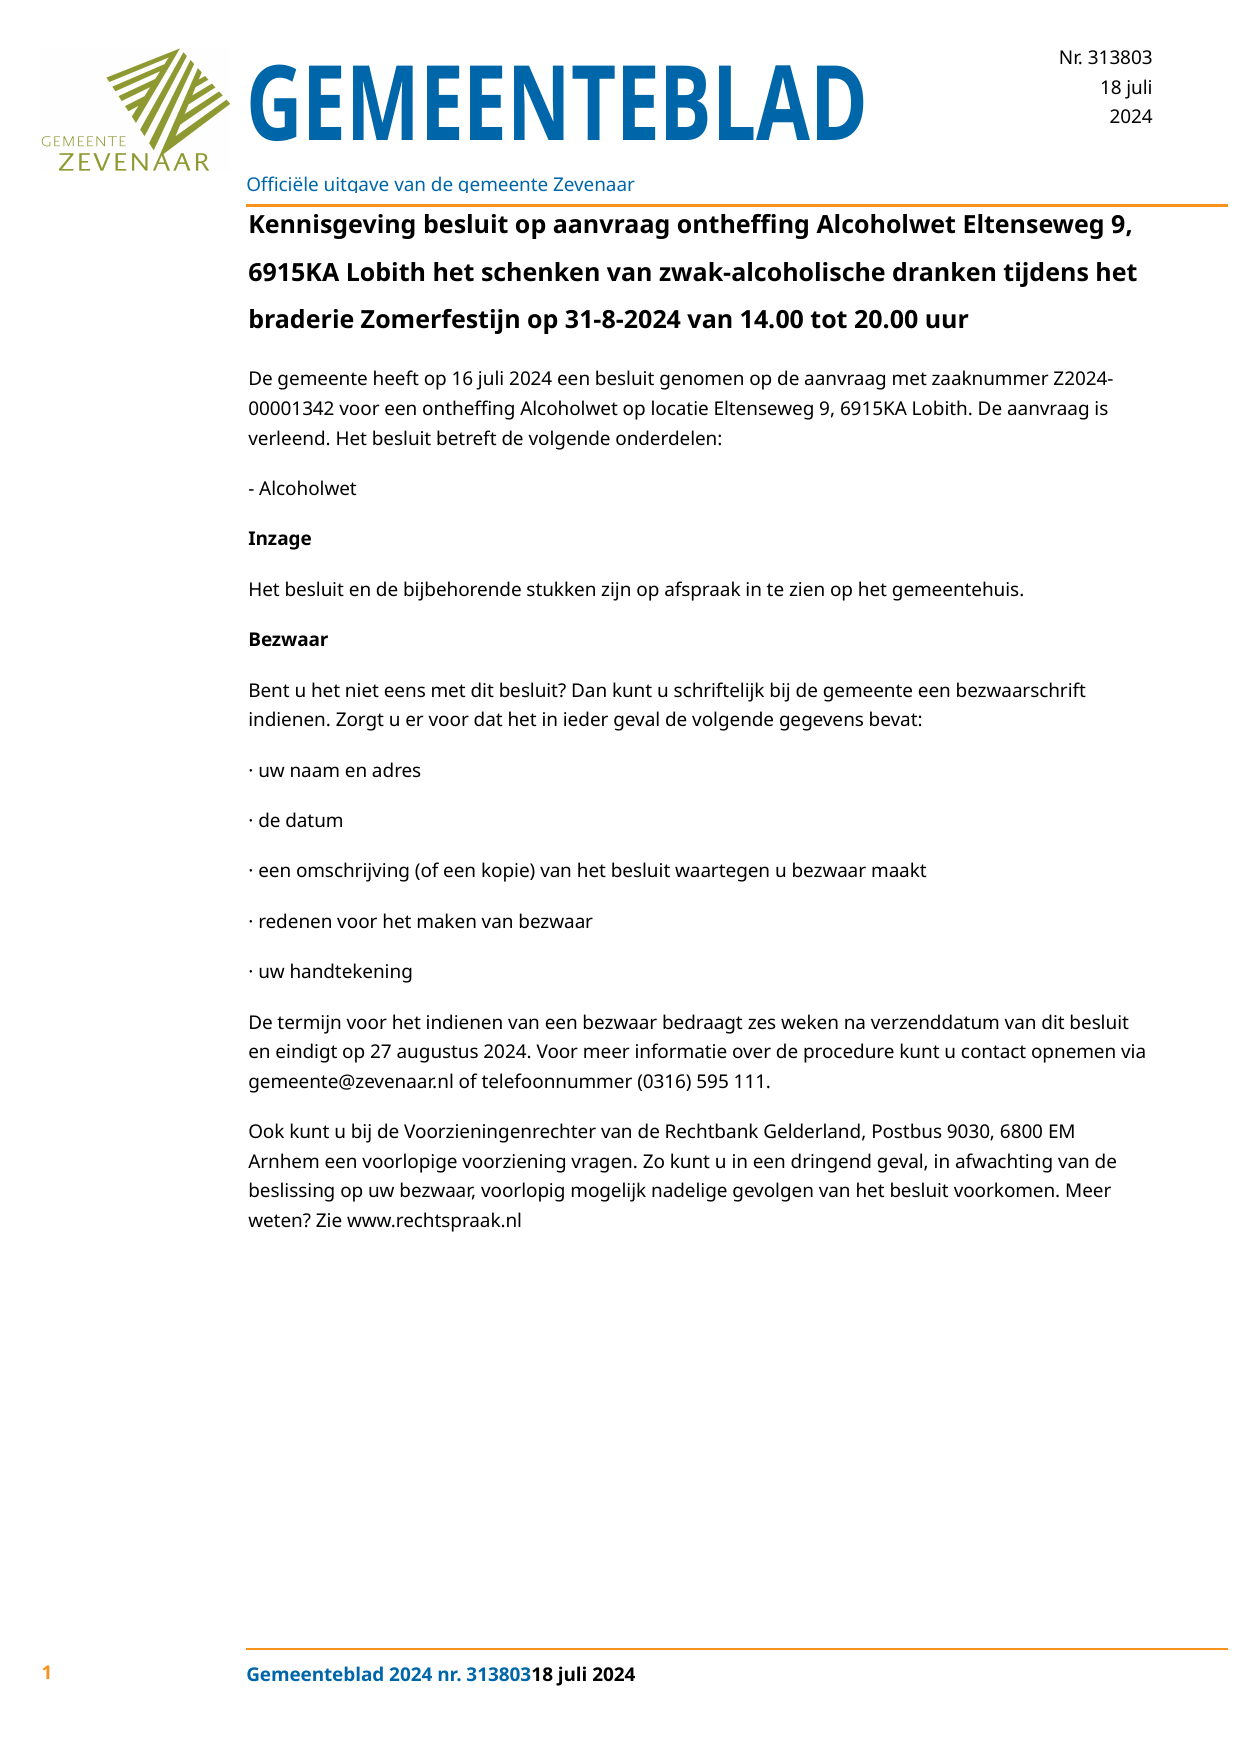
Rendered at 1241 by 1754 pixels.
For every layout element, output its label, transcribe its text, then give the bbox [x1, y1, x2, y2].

text Kennisgeving besluit op aanvraag ontheffing Alcoholwet Eltenseweg 9, 6915KA Lobith het schenken van zwak-alcoholische dranken tijdens het braderie Zomerfestijn op 31-8-2024 van 14.00 tot 20.00 uur [248, 207, 1152, 336]
text - Alcoholwet [248, 475, 1152, 501]
text Het besluit en de bijbehorende stukken zijn op afspraak in te zien op het gemeentehuis. [248, 576, 1152, 602]
text De termijn voor het indienen van een bezwaar bedraagt zes weken na verzenddatum van dit besluit en eindigt op 27 augustus 2024. Voor meer informatie over de procedure kunt u contact opnemen via gemeente@zevenaar.nl of telefoonnummer (0316) 595 111. [248, 1009, 1152, 1094]
text Bent u het niet eens met dit besluit? Dan kunt u schriftelijk bij de gemeente een bezwaarschrift indienen. Zorgt u er voor dat het in ieder geval de volgende gegevens bevat: [248, 677, 1152, 732]
text · redenen voor het maken van bezwaar [248, 908, 1152, 934]
picture [41, 47, 231, 172]
text · een omschrijving (of een kopie) van het besluit waartegen u bezwaar maakt [248, 858, 1152, 883]
text Bezwaar [248, 626, 1152, 652]
text · uw handtekening [248, 958, 1152, 984]
text Ook kunt u bij de Voorzieningenrechter van de Rechtbank Gelderland, Postbus 9030, 6800 EM Arnhem een voorlopige voorziening vragen. Zo kunt u in een dringend geval, in afwachting van de beslissing op uw bezwaar, voorlopig mogelijk nadelige gevolgen van het besluit voorkomen. Meer weten? Zie www.rechtspraak.nl [248, 1118, 1152, 1233]
text Inzage [248, 526, 1152, 551]
text · uw naam en adres [248, 757, 1152, 782]
text De gemeente heeft op 16 juli 2024 een besluit genomen op de aanvraag met zaaknummer Z2024-00001342 voor een ontheffing Alcoholwet op locatie Eltenseweg 9, 6915KA Lobith. De aanvraag is verleend. Het besluit betreft de volgende onderdelen: [248, 366, 1152, 450]
text · de datum [248, 807, 1152, 833]
